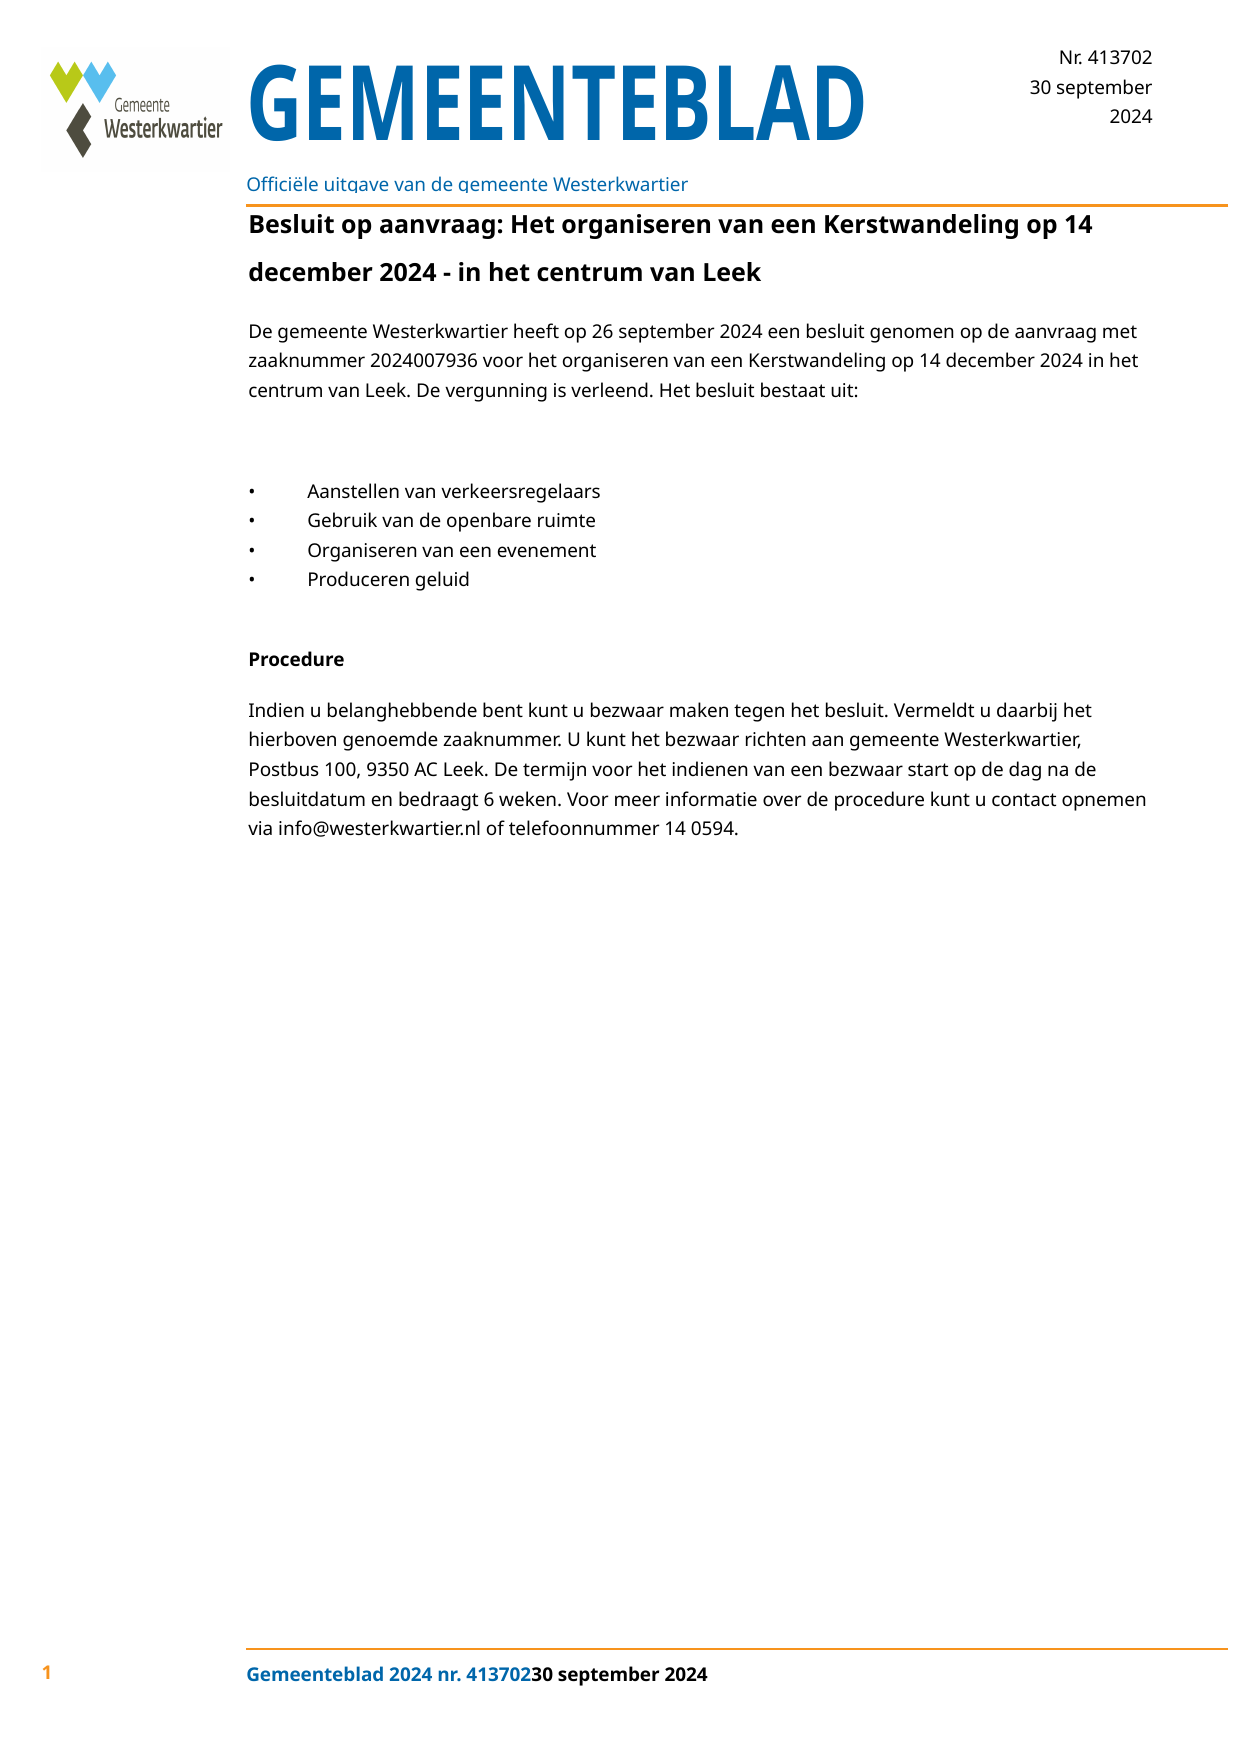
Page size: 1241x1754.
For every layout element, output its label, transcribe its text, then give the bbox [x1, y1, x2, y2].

text Procedure [248, 647, 1152, 672]
list Organiseren van een evenement [248, 537, 1152, 563]
list Produceren geluid [248, 567, 1152, 592]
list Gebruik van de openbare ruimte [248, 507, 1152, 533]
text Indien u belanghebbende bent kunt u bezwaar maken tegen het besluit. Vermeldt u daarbij het hierboven genoemde zaaknummer. U kunt het bezwaar richten aan gemeente Westerkwartier, Postbus 100, 9350 AC Leek. De termijn voor het indienen van een bezwaar start op de dag na de besluitdatum en bedraagt 6 weken. Voor meer informatie over de procedure kunt u contact opnemen via info@westerkwartier.nl of telefoonnummer 14 0594. [248, 697, 1152, 841]
list Aanstellen van verkeersregelaars [248, 478, 1152, 504]
picture [41, 47, 231, 172]
text De gemeente Westerkwartier heeft op 26 september 2024 een besluit genomen op de aanvraag met zaaknummer 2024007936 voor het organiseren van een Kerstwandeling op 14 december 2024 in het centrum van Leek. De vergunning is verleend. Het besluit bestaat uit: [248, 318, 1152, 403]
text Besluit op aanvraag: Het organiseren van een Kerstwandeling op 14 december 2024 - in het centrum van Leek [248, 207, 1152, 288]
